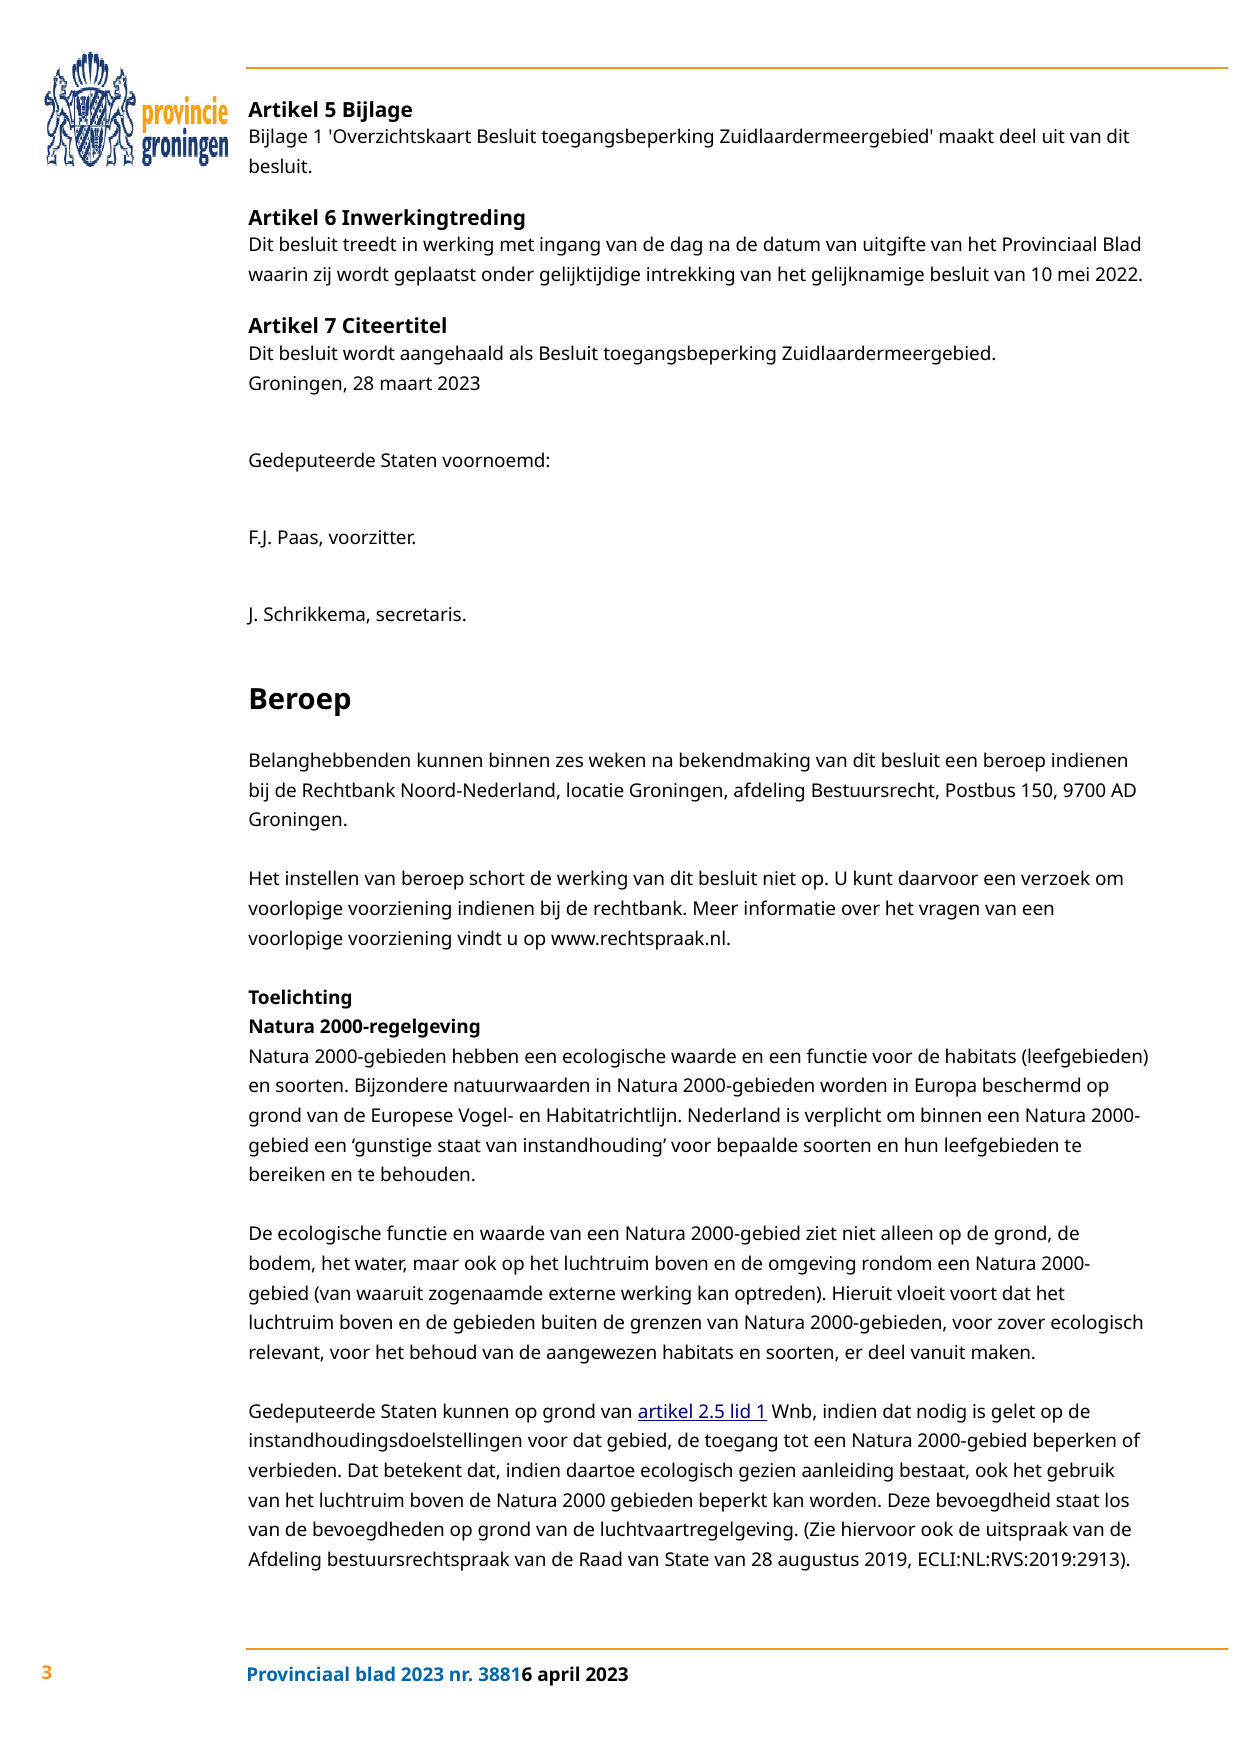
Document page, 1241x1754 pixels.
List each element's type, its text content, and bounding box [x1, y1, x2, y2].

text Groningen, 28 maart 2023 [248, 370, 1152, 395]
text J. Schrikkema, secretaris. [248, 601, 1152, 627]
text Belanghebbenden kunnen binnen zes weken na bekendmaking van dit besluit een beroep indienen bij de Rechtbank Noord-Nederland, locatie Groningen, afdeling Bestuursrecht, Postbus 150, 9700 AD Groningen. [248, 747, 1152, 832]
text Natura 2000-regelgeving [248, 1013, 1152, 1039]
text Artikel 5 Bijlage [248, 95, 1152, 123]
text Bijlage 1 'Overzichtskaart Besluit toegangsbeperking Zuidlaardermeergebied' maakt deel uit van dit besluit. [248, 123, 1152, 178]
text De ecologische functie en waarde van een Natura 2000-gebied ziet niet alleen op de grond, de bodem, het water, maar ook op het luchtruim boven en de omgeving rondom een Natura 2000-gebied (van waaruit zogenaamde externe werking kan optreden). Hieruit vloeit voort dat het luchtruim boven en de gebieden buiten de grenzen van Natura 2000-gebieden, voor zover ecologisch relevant, voor het behoud van de aangewezen habitats en soorten, er deel vanuit maken. [248, 1221, 1152, 1365]
text Natura 2000-gebieden hebben een ecologische waarde en een functie voor de habitats (leefgebieden) en soorten. Bijzondere natuurwaarden in Natura 2000-gebieden worden in Europa beschermd op grond van de Europese Vogel- en Habitatrichtlijn. Nederland is verplicht om binnen een Natura 2000-gebied een ‘gunstige staat van instandhouding’ voor bepaalde soorten en hun leefgebieden te bereiken en te behouden. [248, 1043, 1152, 1187]
text Beroep [248, 678, 1152, 718]
text F.J. Paas, voorzitter. [248, 524, 1152, 550]
picture [41, 47, 231, 172]
text Dit besluit treedt in werking met ingang van de dag na de datum van uitgifte van het Provinciaal Blad waarin zij wordt geplaatst onder gelijktijdige intrekking van het gelijknamige besluit van 10 mei 2022. [248, 232, 1152, 287]
text Gedeputeerde Staten voornoemd: [248, 447, 1152, 473]
text Het instellen van beroep schort de werking van dit besluit niet op. U kunt daarvoor een verzoek om voorlopige voorziening indienen bij de rechtbank. Meer informatie over het vragen van een voorlopige voorziening vindt u op www.rechtspraak.nl. [248, 866, 1152, 951]
text Dit besluit wordt aangehaald als Besluit toegangsbeperking Zuidlaardermeergebied. [248, 340, 1152, 366]
text Gedeputeerde Staten kunnen op grond van artikel 2.5 lid 1 Wnb, indien dat nodig is gelet op de instandhoudingsdoelstellingen voor dat gebied, de toegang tot een Natura 2000-gebied beperken of verbieden. Dat betekent dat, indien daartoe ecologisch gezien aanleiding bestaat, ook het gebruik van het luchtruim boven de Natura 2000 gebieden beperkt kan worden. Deze bevoegdheid staat los van de bevoegdheden op grond van de luchtvaartregelgeving. (Zie hiervoor ook de uitspraak van de Afdeling bestuursrechtspraak van de Raad van State van 28 augustus 2019, ECLI:NL:RVS:2019:2913). [248, 1398, 1152, 1572]
text Toelichting [248, 984, 1152, 1010]
text Artikel 7 Citeertitel [248, 312, 1152, 340]
text Artikel 6 Inwerkingtreding [248, 203, 1152, 232]
